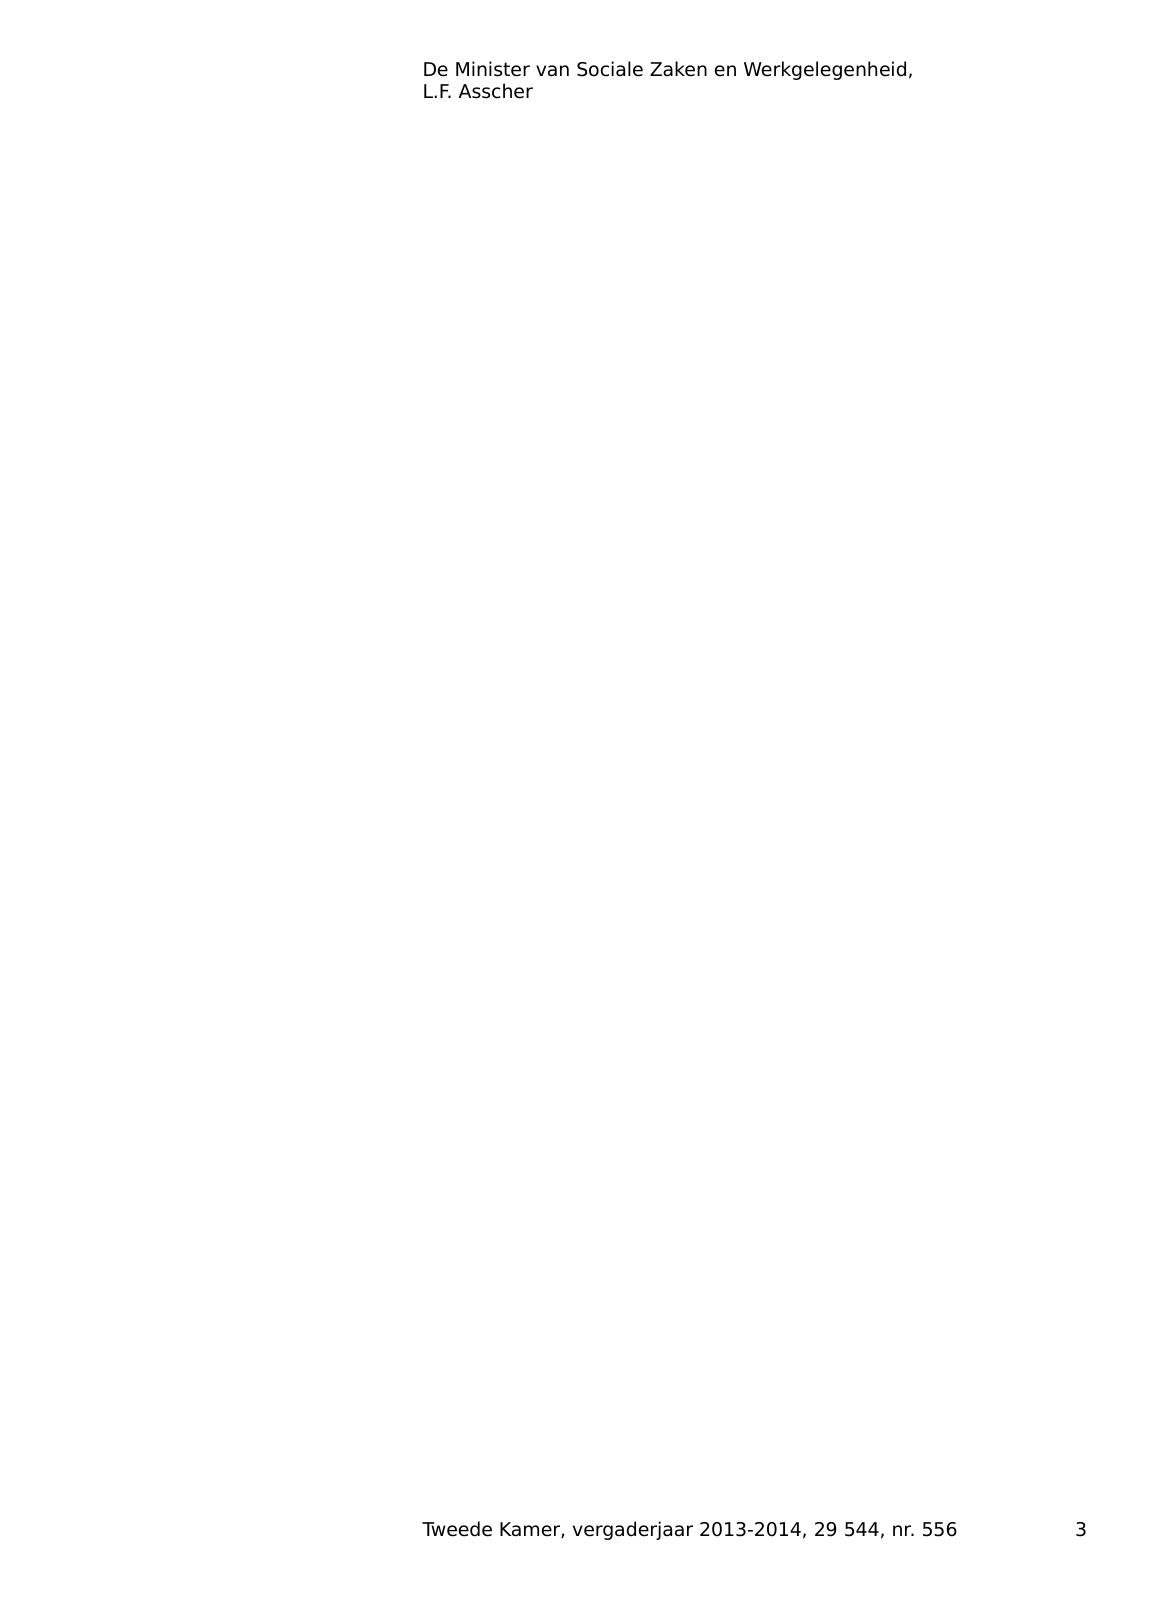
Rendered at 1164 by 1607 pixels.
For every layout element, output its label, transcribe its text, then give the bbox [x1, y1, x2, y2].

text De Minister van Sociale Zaken en Werkgelegenheid, L.F. Asscher [422, 59, 1087, 103]
